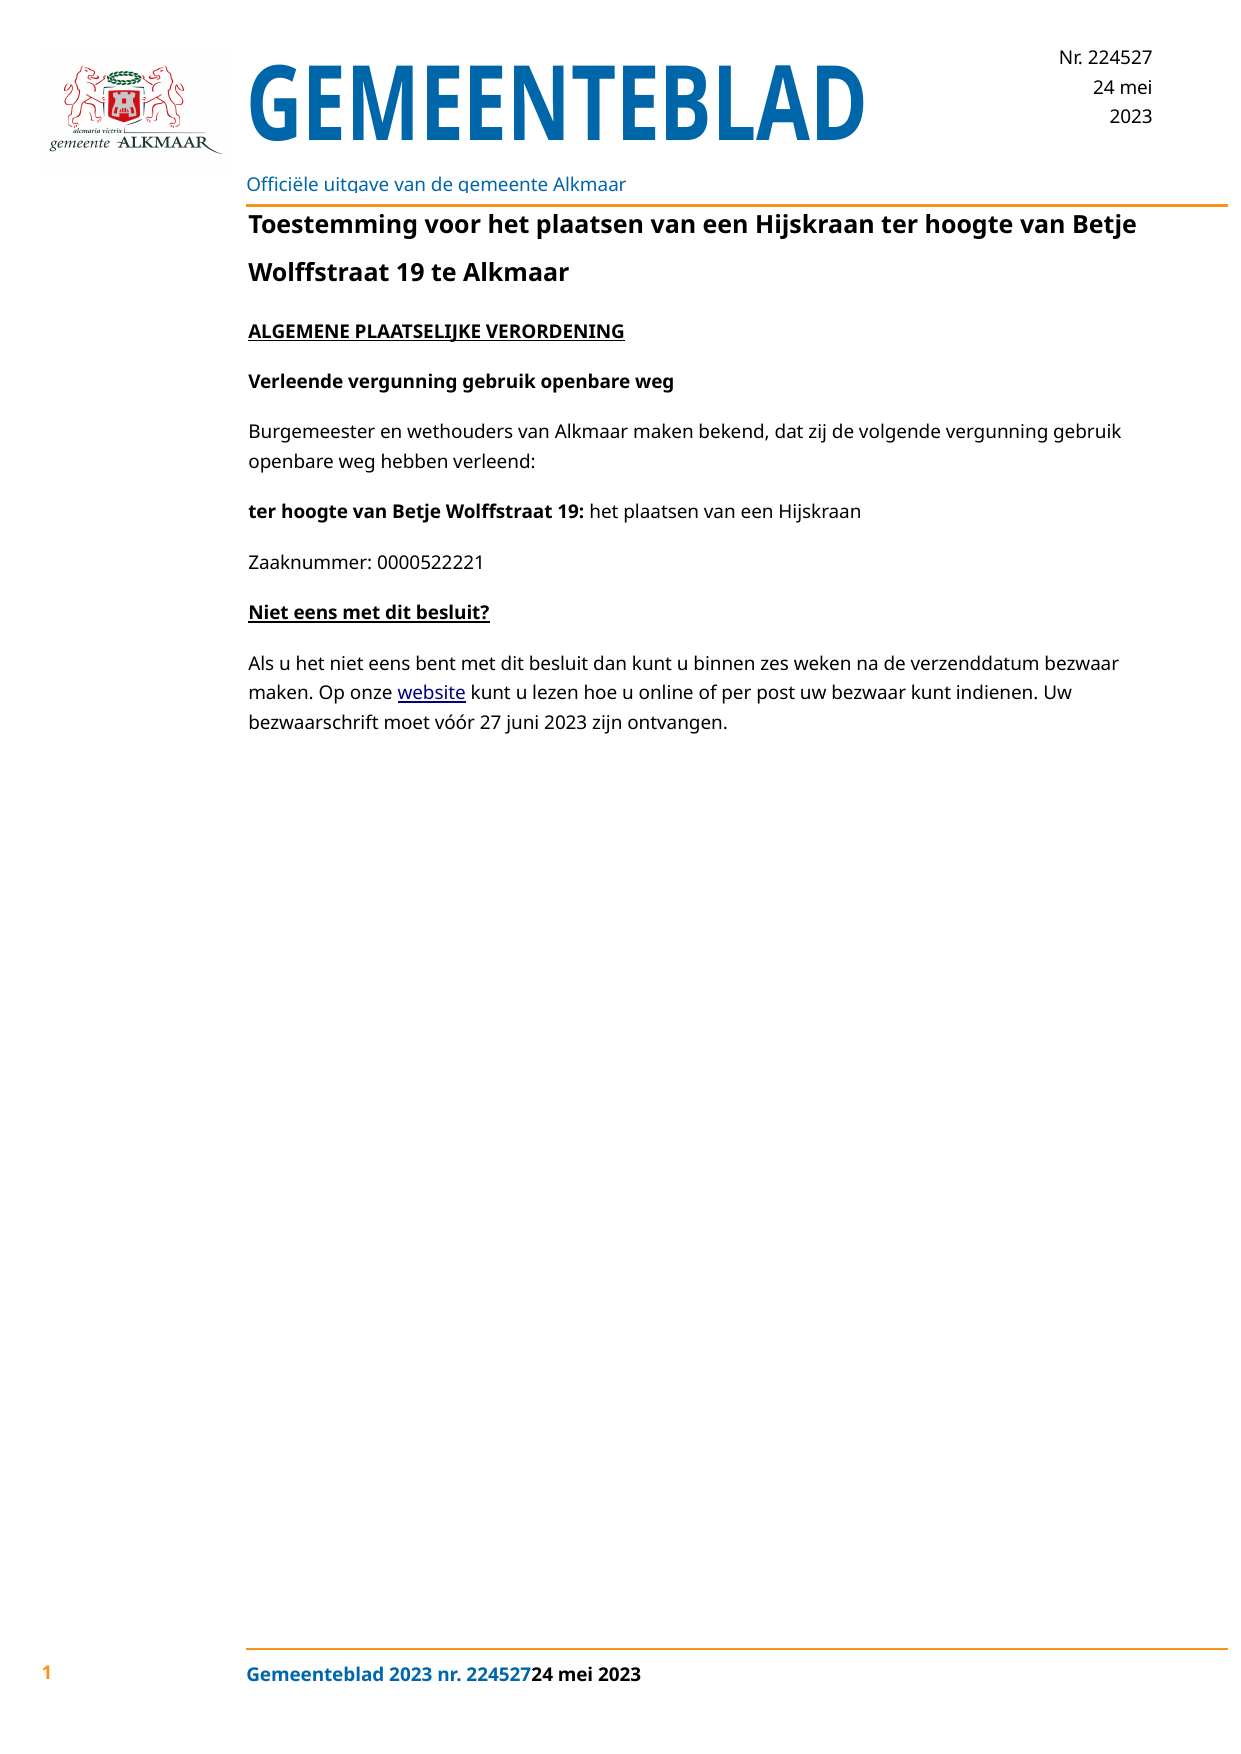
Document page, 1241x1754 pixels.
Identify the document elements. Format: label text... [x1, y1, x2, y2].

text Burgemeester en wethouders van Alkmaar maken bekend, dat zij de volgende vergunning gebruik openbare weg hebben verleend: [248, 419, 1152, 474]
text ter hoogte van Betje Wolffstraat 19: het plaatsen van een Hijskraan [248, 499, 1152, 524]
text Als u het niet eens bent met dit besluit dan kunt u binnen zes weken na de verzenddatum bezwaar maken. Op onze website kunt u lezen hoe u online of per post uw bezwaar kunt indienen. Uw bezwaarschrift moet vóór 27 juni 2023 zijn ontvangen. [248, 650, 1152, 735]
text ALGEMENE PLAATSELIJKE VERORDENING [248, 318, 1152, 344]
picture [41, 47, 231, 172]
text Niet eens met dit besluit? [248, 599, 1152, 625]
text Toestemming voor het plaatsen van een Hijskraan ter hoogte van Betje Wolffstraat 19 te Alkmaar [248, 207, 1152, 288]
text Zaaknummer: 0000522221 [248, 549, 1152, 575]
text Verleende vergunning gebruik openbare weg [248, 368, 1152, 394]
